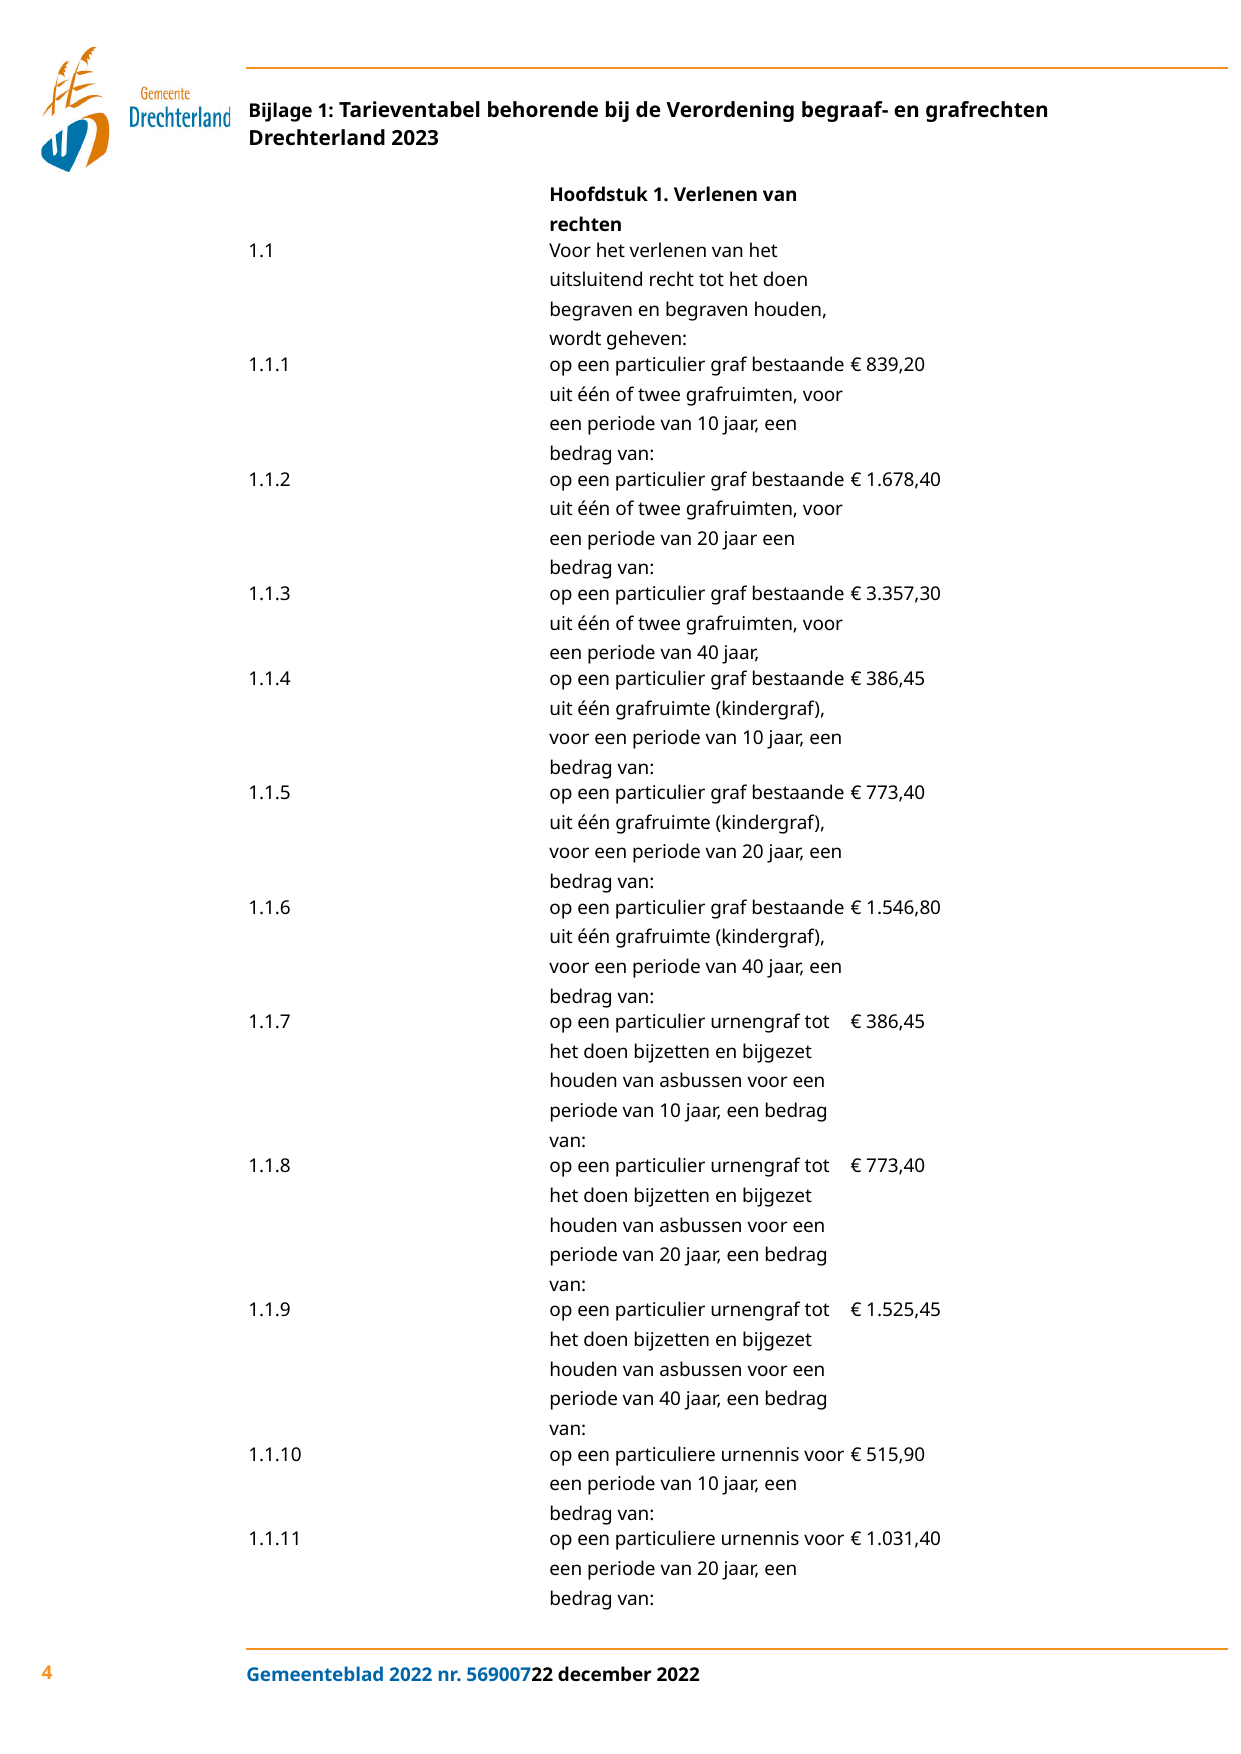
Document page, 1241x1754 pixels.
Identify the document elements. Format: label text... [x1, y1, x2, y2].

table_cell € 773,40 [850, 780, 1152, 894]
table_cell 1.1.2 [248, 466, 549, 580]
table_cell op een particulier urnengraf tot het doen bijzetten en bijgezet houden van asbussen voor een periode van 10 jaar, een bedrag van: [549, 1009, 850, 1153]
table_cell € 3.357,30 [850, 580, 1152, 665]
table_cell Voor het verlenen van het uitsluitend recht tot het doen begraven en begraven houden, wordt geheven: [549, 237, 850, 351]
table_cell € 773,40 [850, 1153, 1152, 1297]
table_cell 1.1.3 [248, 580, 549, 665]
table_cell € 1.678,40 [850, 466, 1152, 580]
table_cell op een particuliere urnennis voor een periode van 20 jaar, een bedrag van: [549, 1526, 850, 1611]
table_cell 1.1.6 [248, 894, 549, 1008]
table_cell op een particulier graf bestaande uit één of twee grafruimten, voor een periode van 10 jaar, een bedrag van: [549, 351, 850, 466]
picture [226, 115, 231, 124]
table_cell 1.1.5 [248, 780, 549, 894]
table_cell 1.1.1 [248, 351, 549, 466]
table_cell 1.1.4 [248, 665, 549, 779]
table_cell op een particulier graf bestaande uit één of twee grafruimten, voor een periode van 20 jaar een bedrag van: [549, 466, 850, 580]
table_header [850, 181, 1152, 237]
table_cell [850, 237, 1152, 351]
table_header Hoofdstuk 1. Verlenen van rechten [549, 181, 850, 237]
table_cell op een particulier graf bestaande uit één grafruimte (kindergraf), voor een periode van 10 jaar, een bedrag van: [549, 665, 850, 779]
table_cell € 839,20 [850, 351, 1152, 466]
picture [41, 47, 231, 172]
table_cell € 386,45 [850, 665, 1152, 779]
table_cell op een particulier urnengraf tot het doen bijzetten en bijgezet houden van asbussen voor een periode van 40 jaar, een bedrag van: [549, 1297, 850, 1441]
picture [41, 158, 64, 172]
table_cell op een particulier graf bestaande uit één of twee grafruimten, voor een periode van 40 jaar, [549, 580, 850, 665]
table_cell 1.1 [248, 237, 549, 351]
table_cell € 1.031,40 [850, 1526, 1152, 1611]
table_cell 1.1.11 [248, 1526, 549, 1611]
table_cell 1.1.7 [248, 1009, 549, 1153]
table_cell 1.1.8 [248, 1153, 549, 1297]
table_cell op een particulier graf bestaande uit één grafruimte (kindergraf), voor een periode van 20 jaar, een bedrag van: [549, 780, 850, 894]
table_cell € 1.525,45 [850, 1297, 1152, 1441]
table_cell op een particuliere urnennis voor een periode van 10 jaar, een bedrag van: [549, 1441, 850, 1526]
table_cell op een particulier graf bestaande uit één grafruimte (kindergraf), voor een periode van 40 jaar, een bedrag van: [549, 894, 850, 1008]
table_header [248, 181, 549, 237]
table_cell € 386,45 [850, 1009, 1152, 1153]
table_cell € 515,90 [850, 1441, 1152, 1526]
table_cell € 1.546,80 [850, 894, 1152, 1008]
table_cell 1.1.10 [248, 1441, 549, 1526]
table_cell 1.1.9 [248, 1297, 549, 1441]
table_cell op een particulier urnengraf tot het doen bijzetten en bijgezet houden van asbussen voor een periode van 20 jaar, een bedrag van: [549, 1153, 850, 1297]
text Bijlage 1: Tarieventabel behorende bij de Verordening begraaf- en grafrechten Drechterland 2023 [248, 95, 1152, 152]
